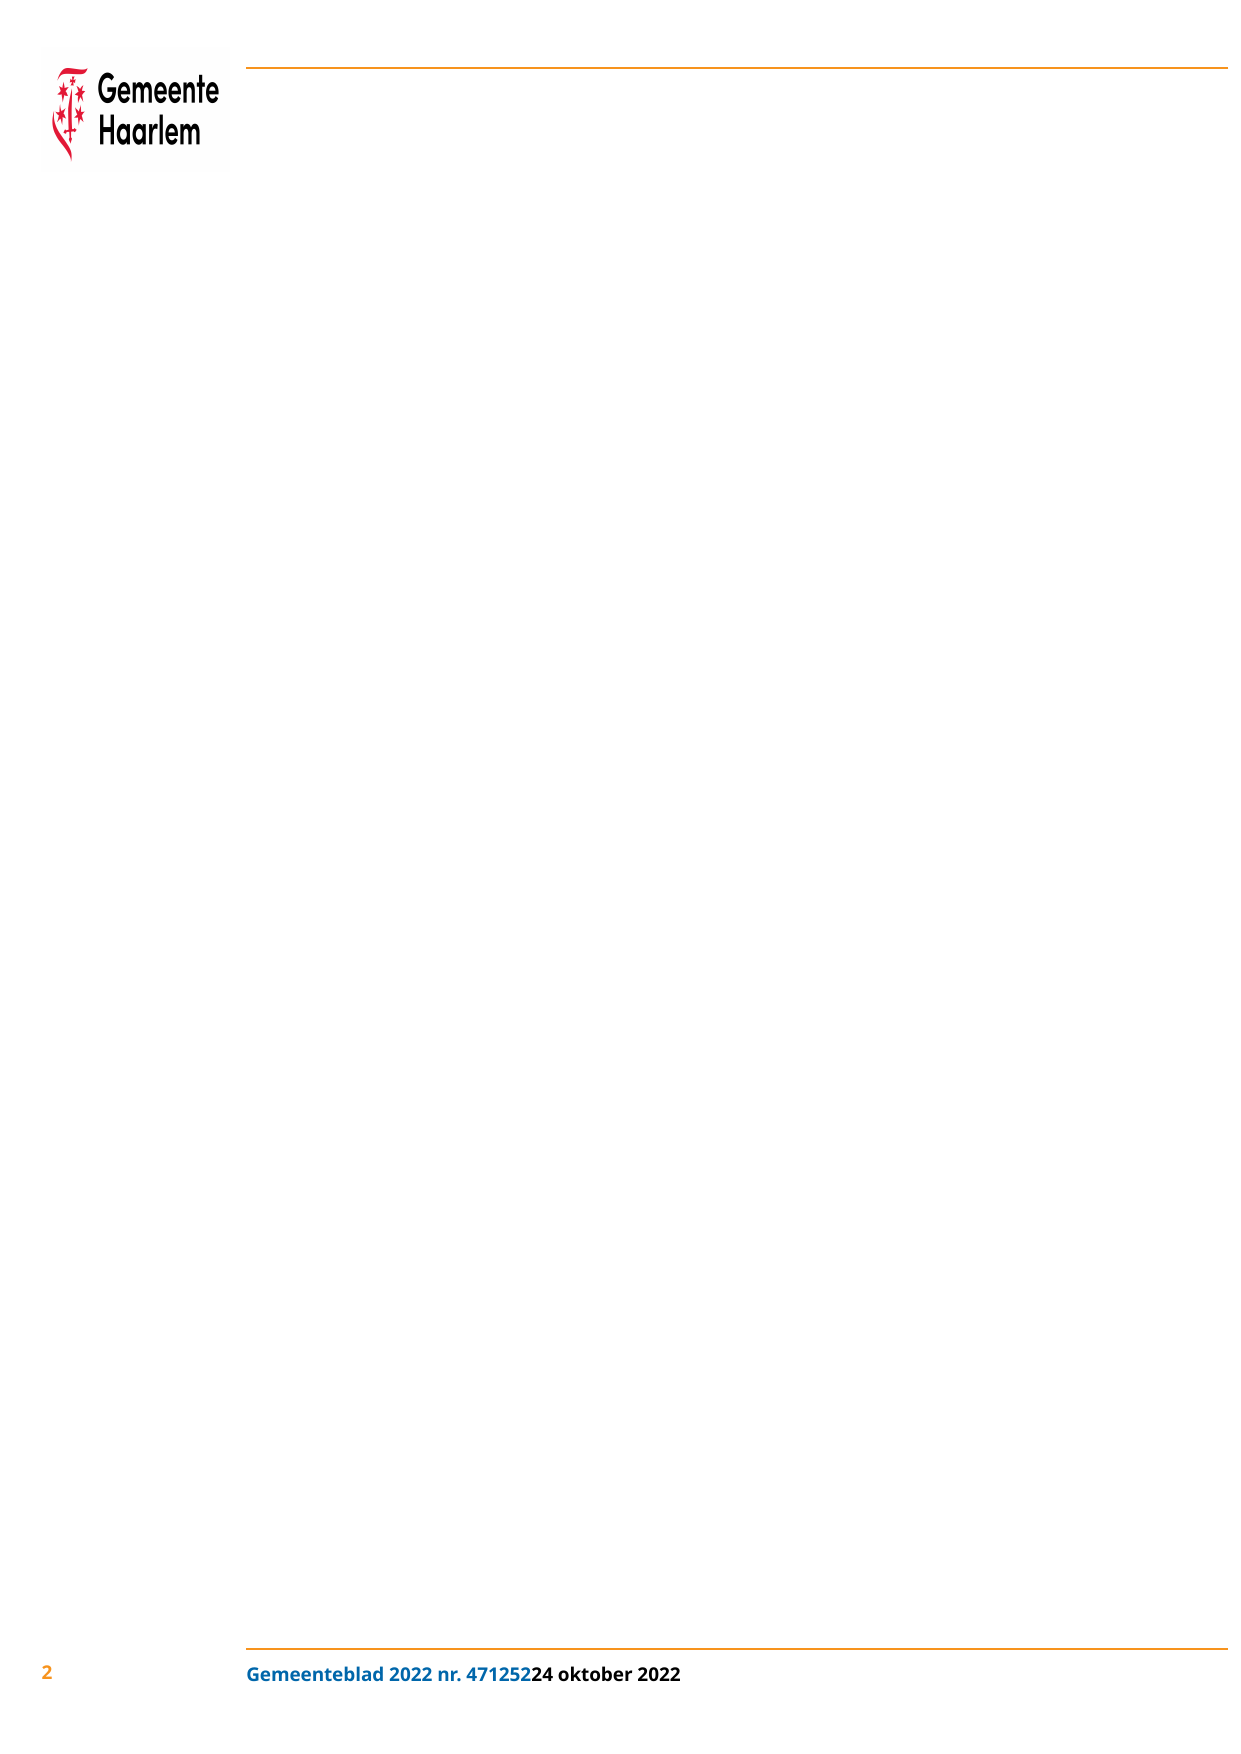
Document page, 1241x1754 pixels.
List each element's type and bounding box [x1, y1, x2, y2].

picture [41, 47, 231, 172]
